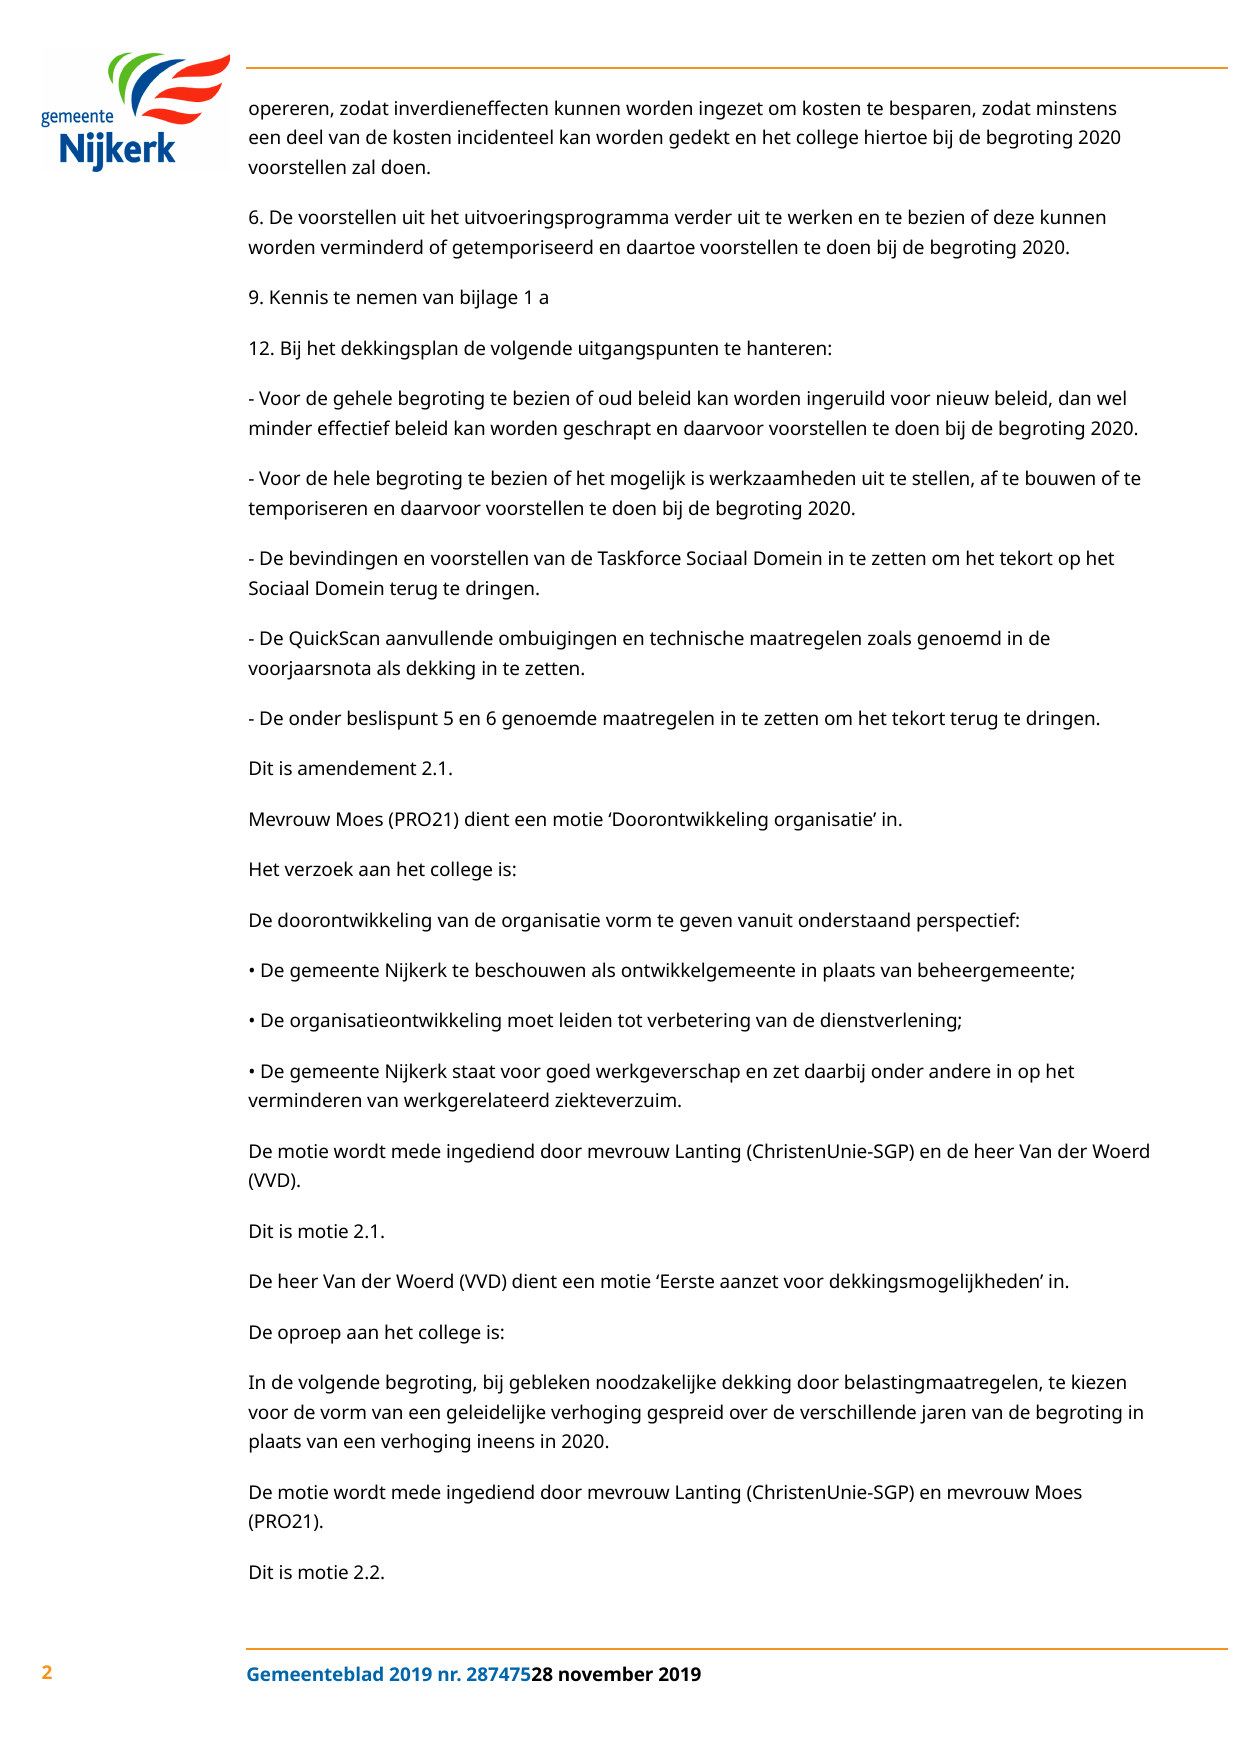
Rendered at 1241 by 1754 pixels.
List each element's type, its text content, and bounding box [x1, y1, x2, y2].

text Dit is motie 2.1. [248, 1218, 1152, 1244]
text De motie wordt mede ingediend door mevrouw Lanting (ChristenUnie-SGP) en de heer Van der Woerd (VVD). [248, 1138, 1152, 1193]
text - Voor de hele begroting te bezien of het mogelijk is werkzaamheden uit te stellen, af te bouwen of te temporiseren en daarvoor voorstellen te doen bij de begroting 2020. [248, 465, 1152, 521]
text De doorontwikkeling van de organisatie vorm te geven vanuit onderstaand perspectief: [248, 907, 1152, 933]
text De motie wordt mede ingediend door mevrouw Lanting (ChristenUnie-SGP) en mevrouw Moes (PRO21). [248, 1479, 1152, 1534]
text Dit is motie 2.2. [248, 1559, 1152, 1585]
text 9. Kennis te nemen van bijlage 1 a [248, 284, 1152, 310]
text • De gemeente Nijkerk staat voor goed werkgeverschap en zet daarbij onder andere in op het verminderen van werkgerelateerd ziekteverzuim. [248, 1058, 1152, 1113]
text • De organisatieontwikkeling moet leiden tot verbetering van de dienstverlening; [248, 1008, 1152, 1033]
text De heer Van der Woerd (VVD) dient een motie ‘Eerste aanzet voor dekkingsmogelijkheden’ in. [248, 1268, 1152, 1294]
text 12. Bij het dekkingsplan de volgende uitgangspunten te hanteren: [248, 335, 1152, 361]
text Mevrouw Moes (PRO21) dient een motie ‘Doorontwikkeling organisatie’ in. [248, 806, 1152, 832]
picture [41, 47, 231, 172]
text 6. De voorstellen uit het uitvoeringsprogramma verder uit te werken en te bezien of deze kunnen worden verminderd of getemporiseerd en daartoe voorstellen te doen bij de begroting 2020. [248, 204, 1152, 260]
text - Voor de gehele begroting te bezien of oud beleid kan worden ingeruild voor nieuw beleid, dan wel minder effectief beleid kan worden geschrapt en daarvoor voorstellen te doen bij de begroting 2020. [248, 385, 1152, 441]
text - De onder beslispunt 5 en 6 genoemde maatregelen in te zetten om het tekort terug te dringen. [248, 705, 1152, 731]
text Dit is amendement 2.1. [248, 756, 1152, 781]
text - De QuickScan aanvullende ombuigingen en technische maatregelen zoals genoemd in de voorjaarsnota als dekking in te zetten. [248, 625, 1152, 681]
text De oproep aan het college is: [248, 1319, 1152, 1345]
text • De gemeente Nijkerk te beschouwen als ontwikkelgemeente in plaats van beheergemeente; [248, 957, 1152, 983]
text opereren, zodat inverdieneffecten kunnen worden ingezet om kosten te besparen, zodat minstens een deel van de kosten incidenteel kan worden gedekt en het college hiertoe bij de begroting 2020 voorstellen zal doen. [248, 95, 1152, 180]
text - De bevindingen en voorstellen van de Taskforce Sociaal Domein in te zetten om het tekort op het Sociaal Domein terug te dringen. [248, 545, 1152, 601]
text Het verzoek aan het college is: [248, 856, 1152, 882]
text In de volgende begroting, bij gebleken noodzakelijke dekking door belastingmaatregelen, te kiezen voor de vorm van een geleidelijke verhoging gespreid over de verschillende jaren van de begroting in plaats van een verhoging ineens in 2020. [248, 1369, 1152, 1454]
